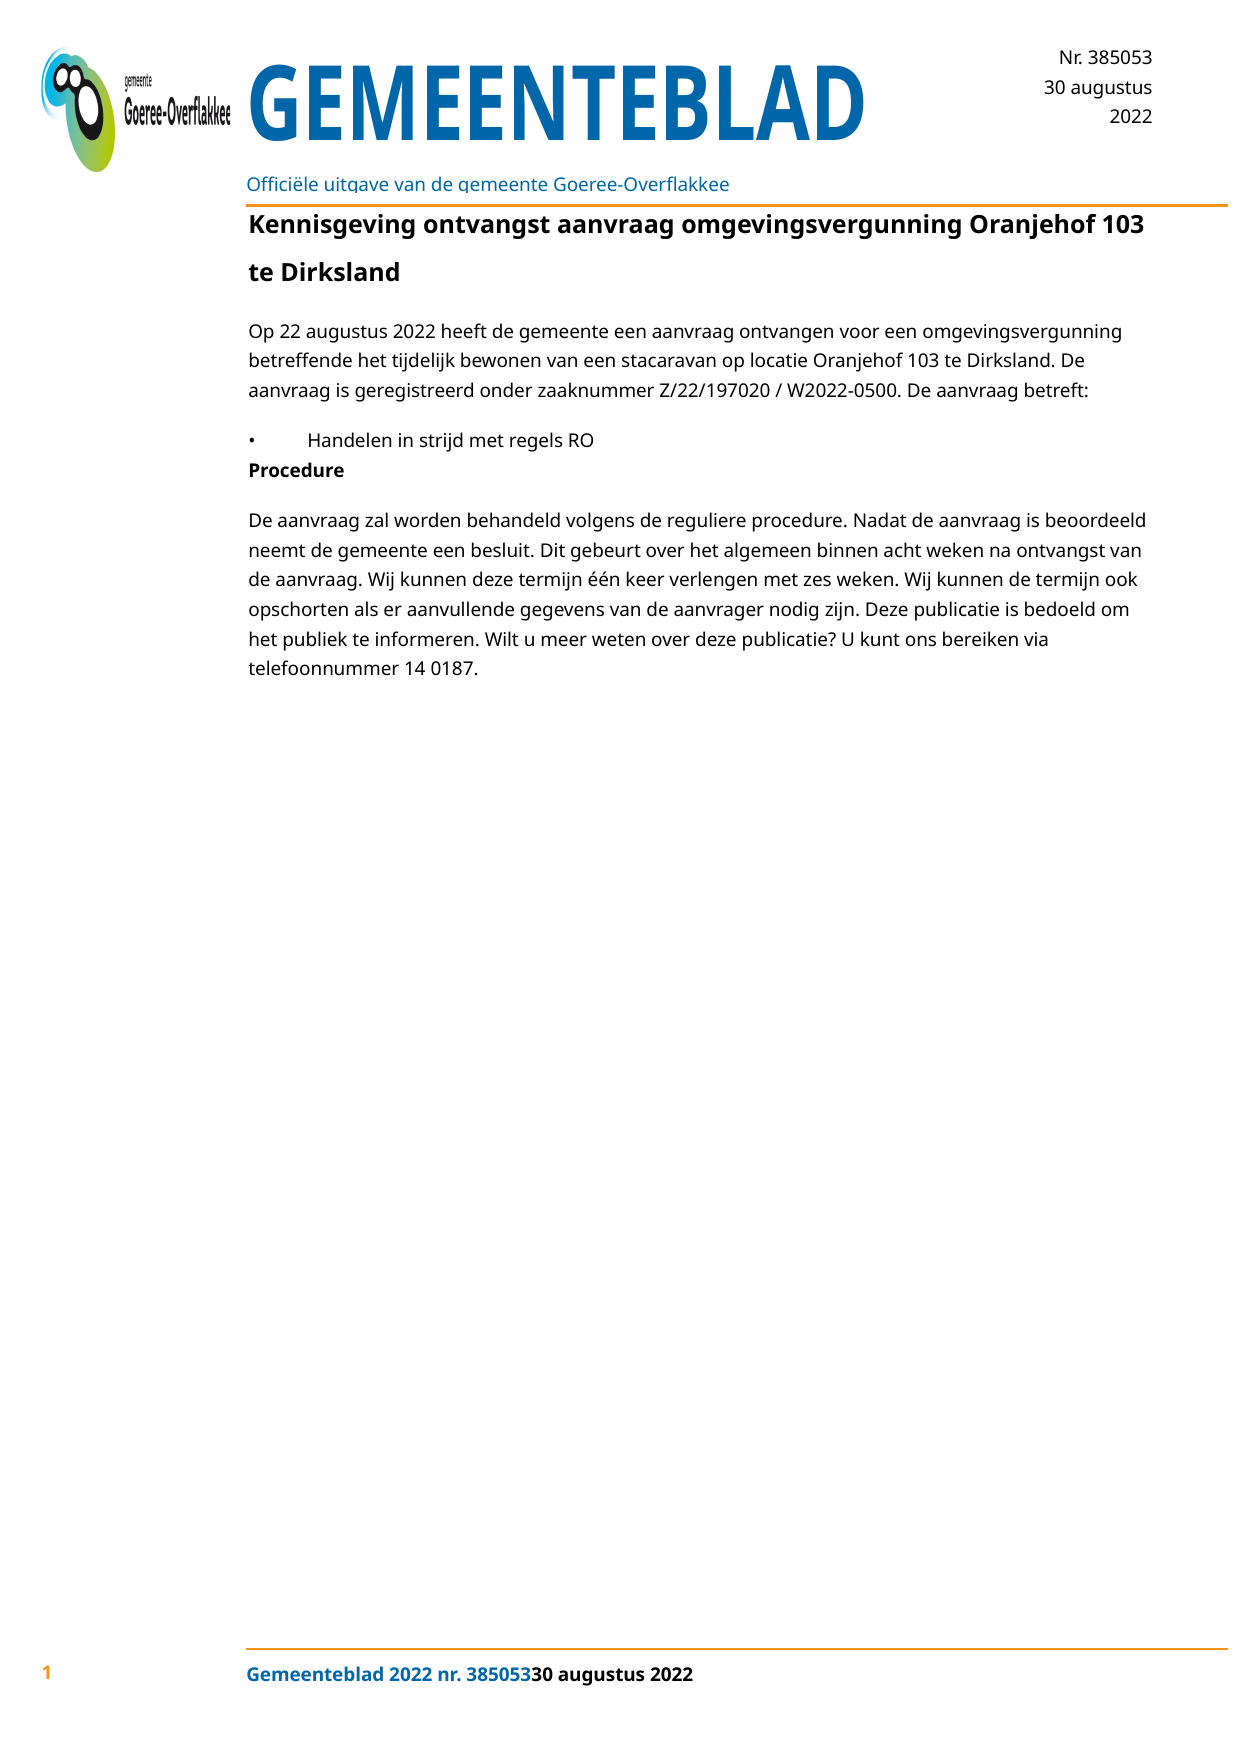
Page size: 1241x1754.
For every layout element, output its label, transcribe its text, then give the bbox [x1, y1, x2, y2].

picture [41, 47, 231, 172]
text Kennisgeving ontvangst aanvraag omgevingsvergunning Oranjehof 103 te Dirksland [248, 207, 1152, 288]
text De aanvraag zal worden behandeld volgens de reguliere procedure. Nadat de aanvraag is beoordeeld neemt de gemeente een besluit. Dit gebeurt over het algemeen binnen acht weken na ontvangst van de aanvraag. Wij kunnen deze termijn één keer verlengen met zes weken. Wij kunnen de termijn ook opschorten als er aanvullende gegevens van de aanvrager nodig zijn. Deze publicatie is bedoeld om het publiek te informeren. Wilt u meer weten over deze publicatie? U kunt ons bereiken via telefoonnummer 14 0187. [248, 507, 1152, 681]
text Procedure [248, 457, 1152, 483]
text Op 22 augustus 2022 heeft de gemeente een aanvraag ontvangen voor een omgevingsvergunning betreffende het tijdelijk bewonen van een stacaravan op locatie Oranjehof 103 te Dirksland. De aanvraag is geregistreerd onder zaaknummer Z/22/197020 / W2022-0500. De aanvraag betreft: [248, 318, 1152, 403]
list Handelen in strijd met regels RO [248, 427, 1152, 453]
